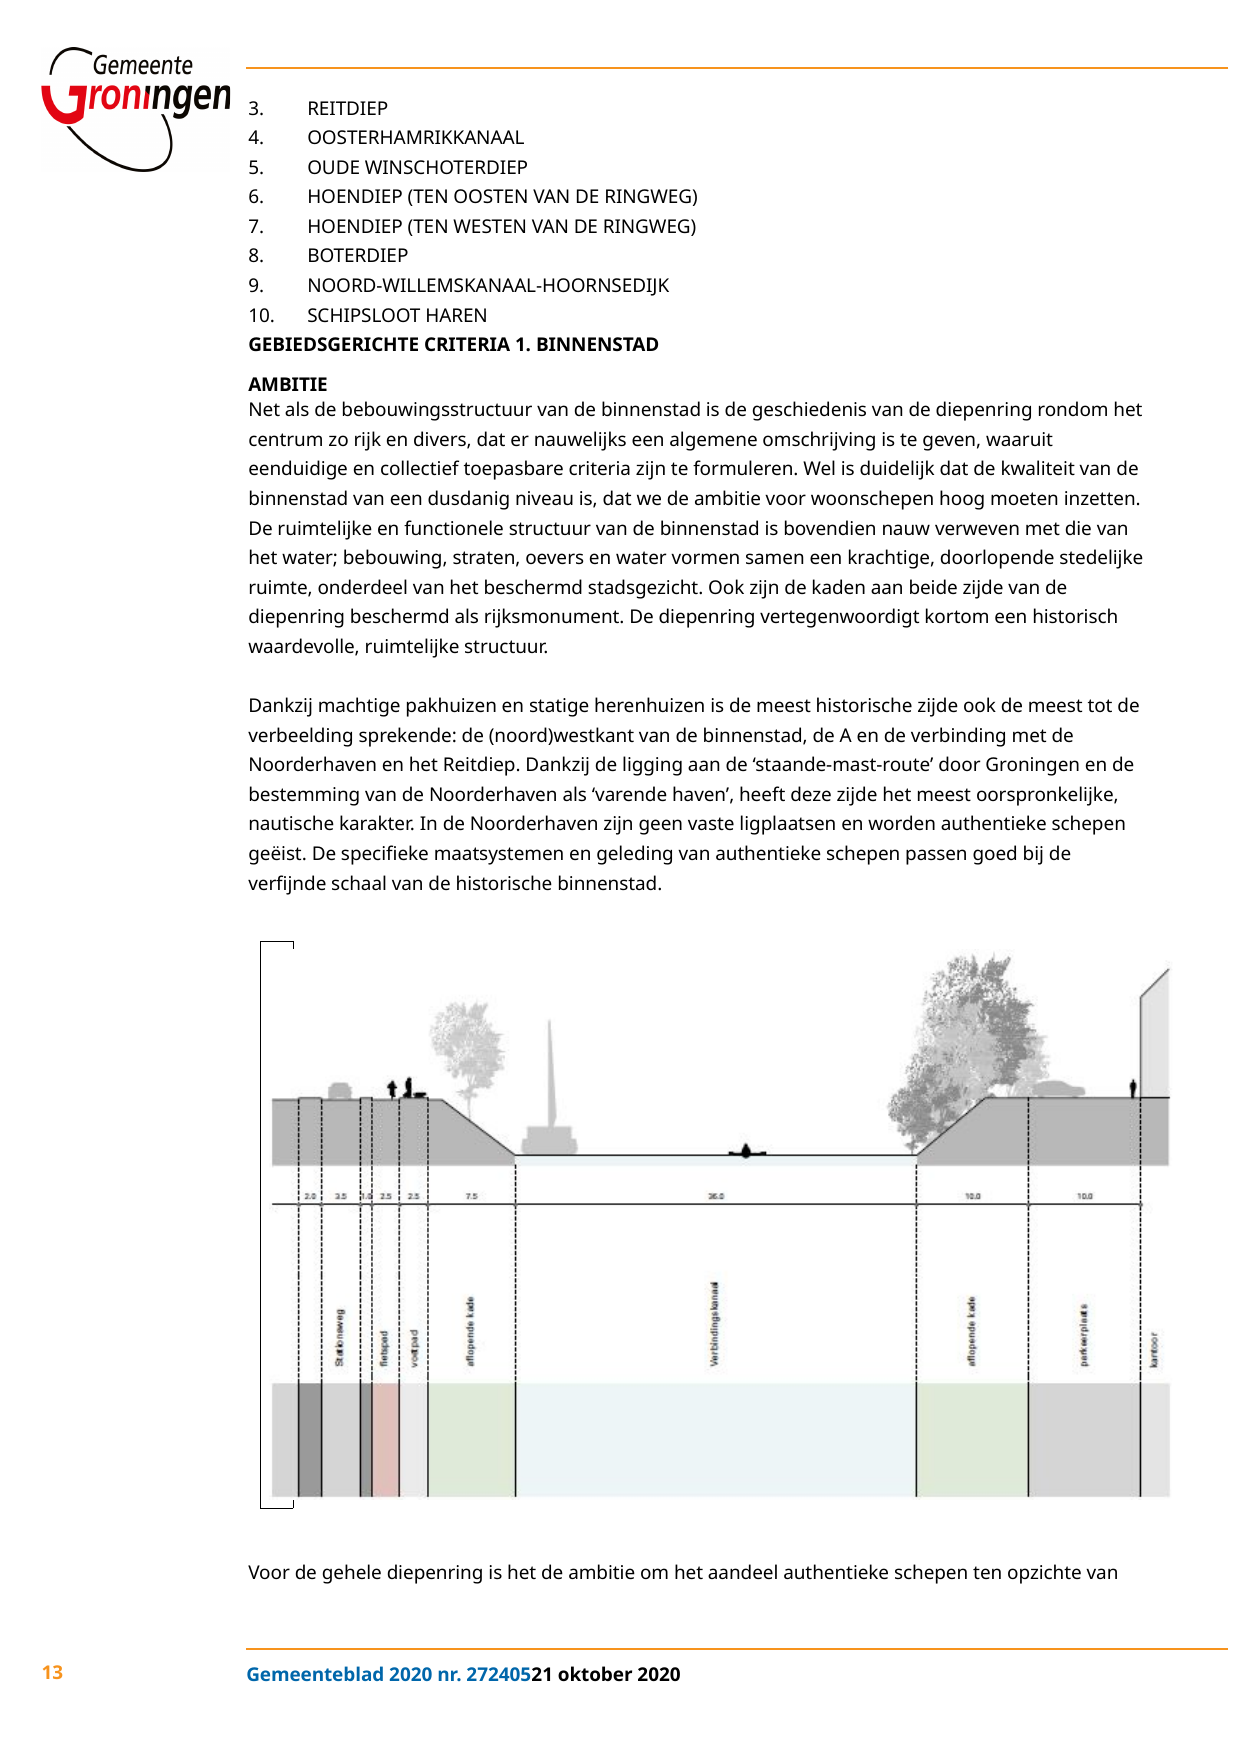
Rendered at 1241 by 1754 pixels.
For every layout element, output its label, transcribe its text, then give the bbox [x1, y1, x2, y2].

list HOENDIEP (TEN WESTEN VAN DE RINGWEG) [248, 213, 1152, 239]
text Voor de gehele diepenring is het de ambitie om het aandeel authentieke schepen ten opzichte van [248, 1559, 1152, 1585]
list BOTERDIEP [248, 243, 1152, 268]
list SCHIPSLOOT HAREN [248, 302, 1152, 328]
picture [268, 949, 1173, 1500]
list OOSTERHAMRIKKANAAL [248, 124, 1152, 150]
list OUDE WINSCHOTERDIEP [248, 154, 1152, 180]
picture [41, 47, 231, 172]
text AMBITIE [248, 371, 1152, 396]
list HOENDIEP (TEN OOSTEN VAN DE RINGWEG) [248, 183, 1152, 209]
text Dankzij machtige pakhuizen en statige herenhuizen is de meest historische zijde ook de meest tot de verbeelding sprekende: de (noord)westkant van de binnenstad, de A en de verbinding met de Noorderhaven en het Reitdiep. Dankzij de ligging aan de ‘staande-mast-route’ door Groningen en de bestemming van de Noorderhaven als ‘varende haven’, heeft deze zijde het meest oorspronkelijke, nautische karakter. In de Noorderhaven zijn geen vaste ligplaatsen en worden authentieke schepen geëist. De specifieke maatsystemen en geleding van authentieke schepen passen goed bij de verfijnde schaal van de historische binnenstad. [248, 692, 1152, 896]
text Net als de bebouwingsstructuur van de binnenstad is de geschiedenis van de diepenring rondom het centrum zo rijk en divers, dat er nauwelijks een algemene omschrijving is te geven, waaruit eenduidige en collectief toepasbare criteria zijn te formuleren. Wel is duidelijk dat de kwaliteit van de binnenstad van een dusdanig niveau is, dat we de ambitie voor woonschepen hoog moeten inzetten. De ruimtelijke en functionele structuur van de binnenstad is bovendien nauw verweven met die van het water; bebouwing, straten, oevers en water vormen samen een krachtige, doorlopende stedelijke ruimte, onderdeel van het beschermd stadsgezicht. Ook zijn de kaden aan beide zijde van de diepenring beschermd als rijksmonument. De diepenring vertegenwoordigt kortom een historisch waardevolle, ruimtelijke structuur. [248, 396, 1152, 659]
list NOORD-WILLEMSKANAAL-HOORNSEDIJK [248, 272, 1152, 298]
text GEBIEDSGERICHTE CRITERIA 1. BINNENSTAD [248, 331, 1152, 357]
list REITDIEP [248, 95, 1152, 121]
